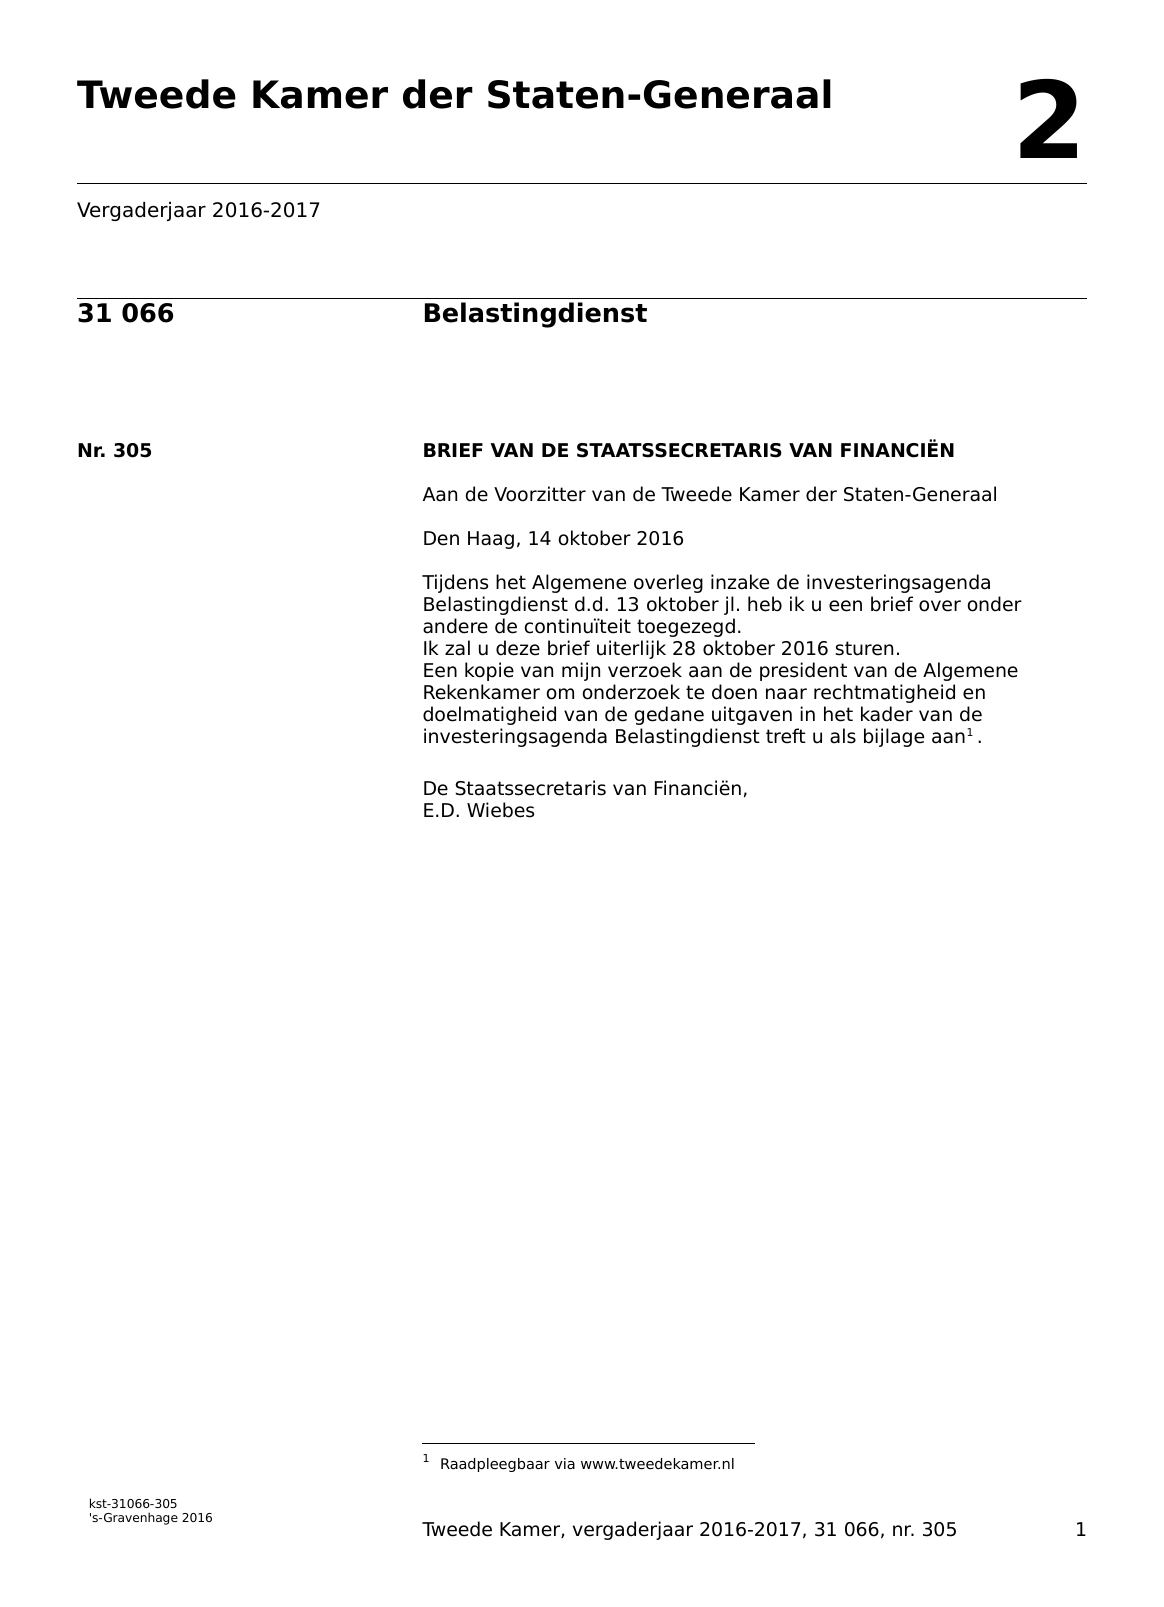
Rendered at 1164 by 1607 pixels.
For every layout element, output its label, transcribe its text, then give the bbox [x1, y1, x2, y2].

text Een kopie van mijn verzoek aan de president van de Algemene Rekenkamer om onderzoek te doen naar rechtmatigheid en doelmatigheid van de gedane uitgaven in het kader van de investeringsagenda Belastingdienst treft u als bijlage aan. [422, 660, 1087, 748]
text kst-31066-305 [88, 1497, 323, 1511]
text Den Haag, 14 oktober 2016 [422, 528, 1087, 550]
text De Staatssecretaris van Financiën, E.D. Wiebes [422, 778, 1087, 822]
table_cell Vergaderjaar 2016-2017 [77, 184, 1087, 298]
table_header 2 [886, 59, 1087, 183]
text 's-Gravenhage 2016 [88, 1511, 323, 1525]
text Tijdens het Algemene overleg inzake de investeringsagenda Belastingdienst d.d. 13 oktober jl. heb ik u een brief over onder andere de continuïteit toegezegd. [422, 572, 1087, 638]
text Aan de Voorzitter van de Tweede Kamer der Staten-Generaal [422, 484, 1087, 506]
subtitle 31 066 Belastingdienst [77, 299, 1087, 329]
subtitle Nr. 305 BRIEF VAN DE STAATSSECRETARIS VAN FINANCIËN [77, 440, 1087, 462]
text Ik zal u deze brief uiterlijk 28 oktober 2016 sturen. [422, 638, 1087, 660]
text Raadpleegbaar via www.tweedekamer.nl [422, 1452, 1087, 1474]
table_header Tweede Kamer der Staten-Generaal [77, 59, 886, 183]
